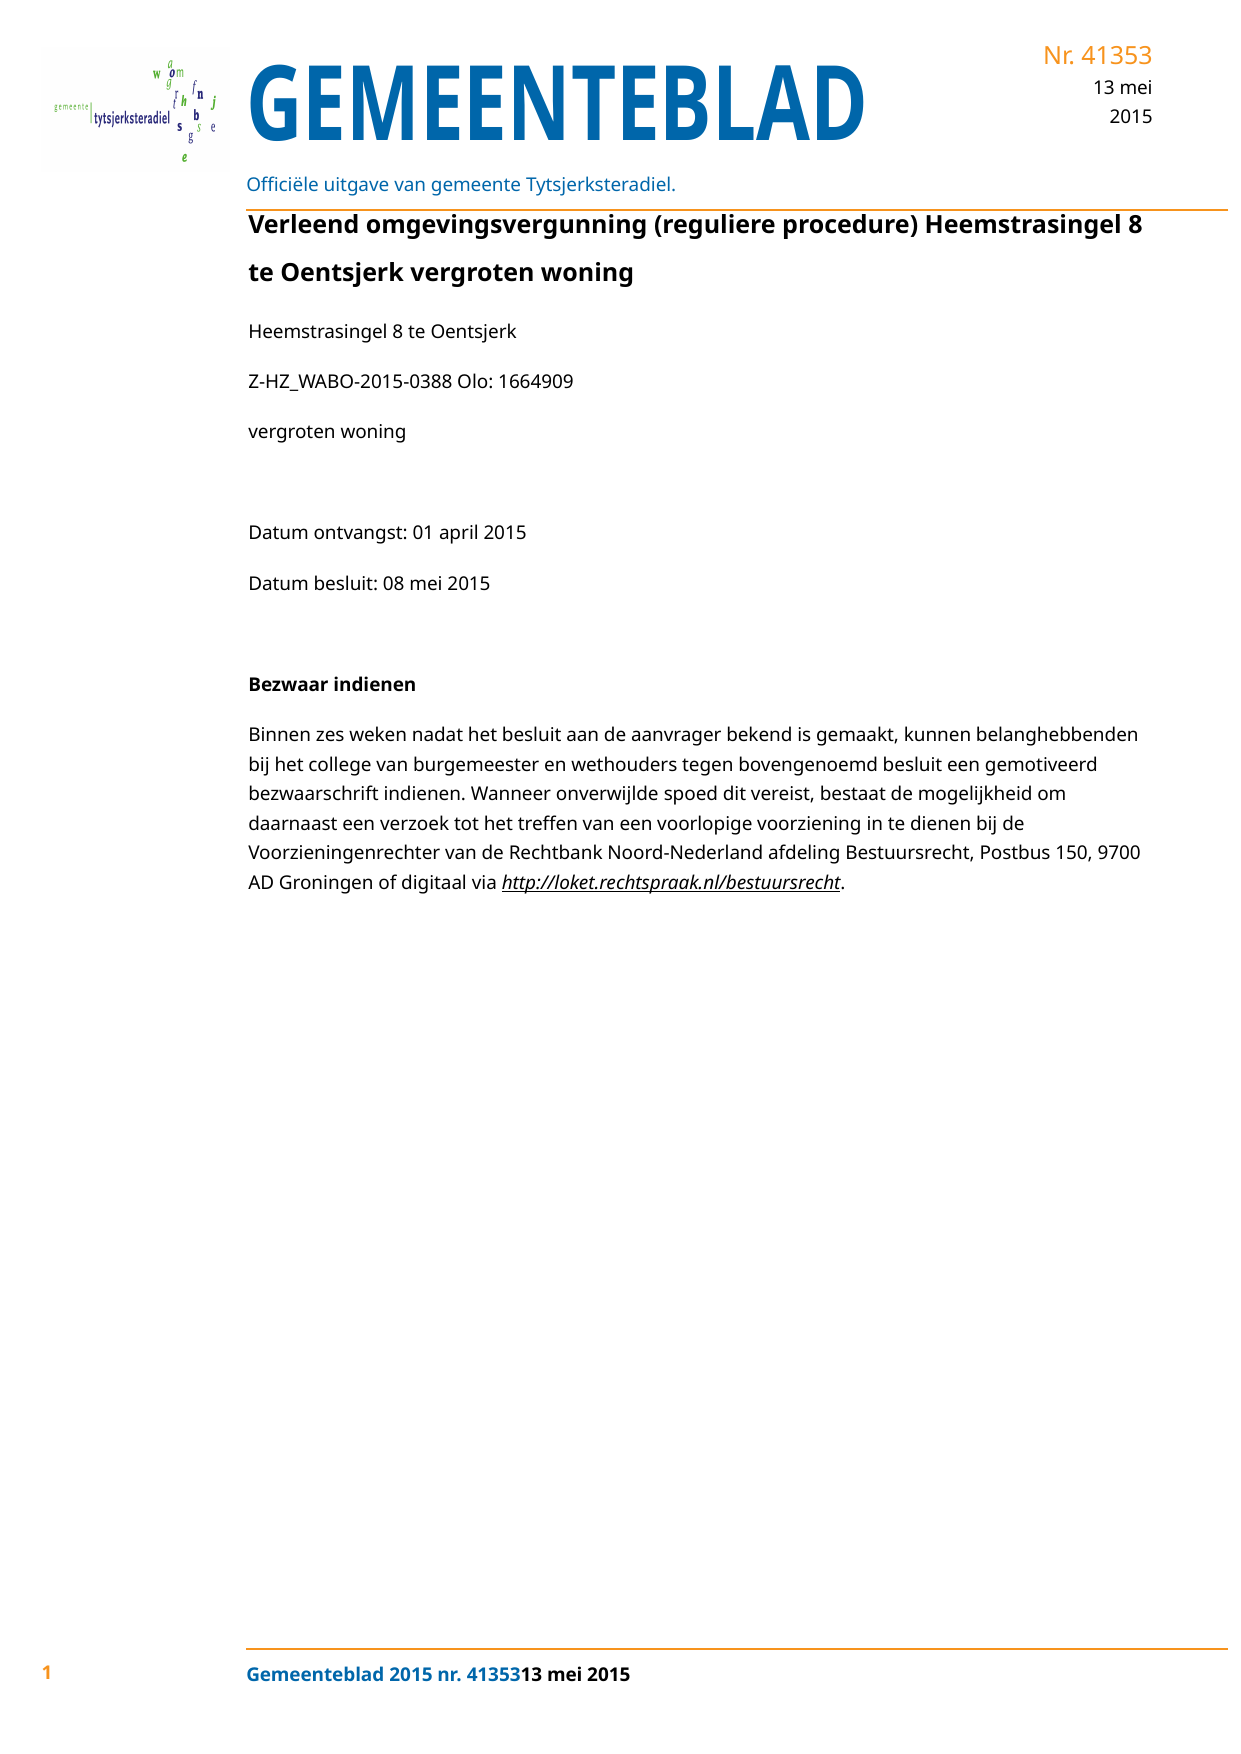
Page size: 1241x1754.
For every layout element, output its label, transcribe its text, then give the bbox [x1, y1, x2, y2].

text Binnen zes weken nadat het besluit aan de aanvrager bekend is gemaakt, kunnen belanghebbenden bij het college van burgemeester en wethouders tegen bovengenoemd besluit een gemotiveerd bezwaarschrift indienen. Wanneer onverwijlde spoed dit vereist, bestaat de mogelijkheid om daarnaast een verzoek tot het treffen van een voorlopige voorziening in te dienen bij de Voorzieningenrechter van de Rechtbank Noord-Nederland afdeling Bestuursrecht, Postbus 150, 9700 AD Groningen of digitaal via http://loket.rechtspraak.nl/bestuursrecht. [248, 721, 1152, 895]
text Bezwaar indienen [248, 671, 1152, 697]
text Heemstrasingel 8 te Oentsjerk [248, 318, 1152, 344]
text Z-HZ_WABO-2015-0388 Olo: 1664909 [248, 368, 1152, 394]
text Datum besluit: 08 mei 2015 [248, 570, 1152, 596]
text Datum ontvangst: 01 april 2015 [248, 519, 1152, 545]
text vergroten woning [248, 419, 1152, 444]
text Verleend omgevingsvergunning (reguliere procedure) Heemstrasingel 8 te Oentsjerk vergroten woning [248, 211, 1152, 288]
picture [41, 47, 231, 172]
